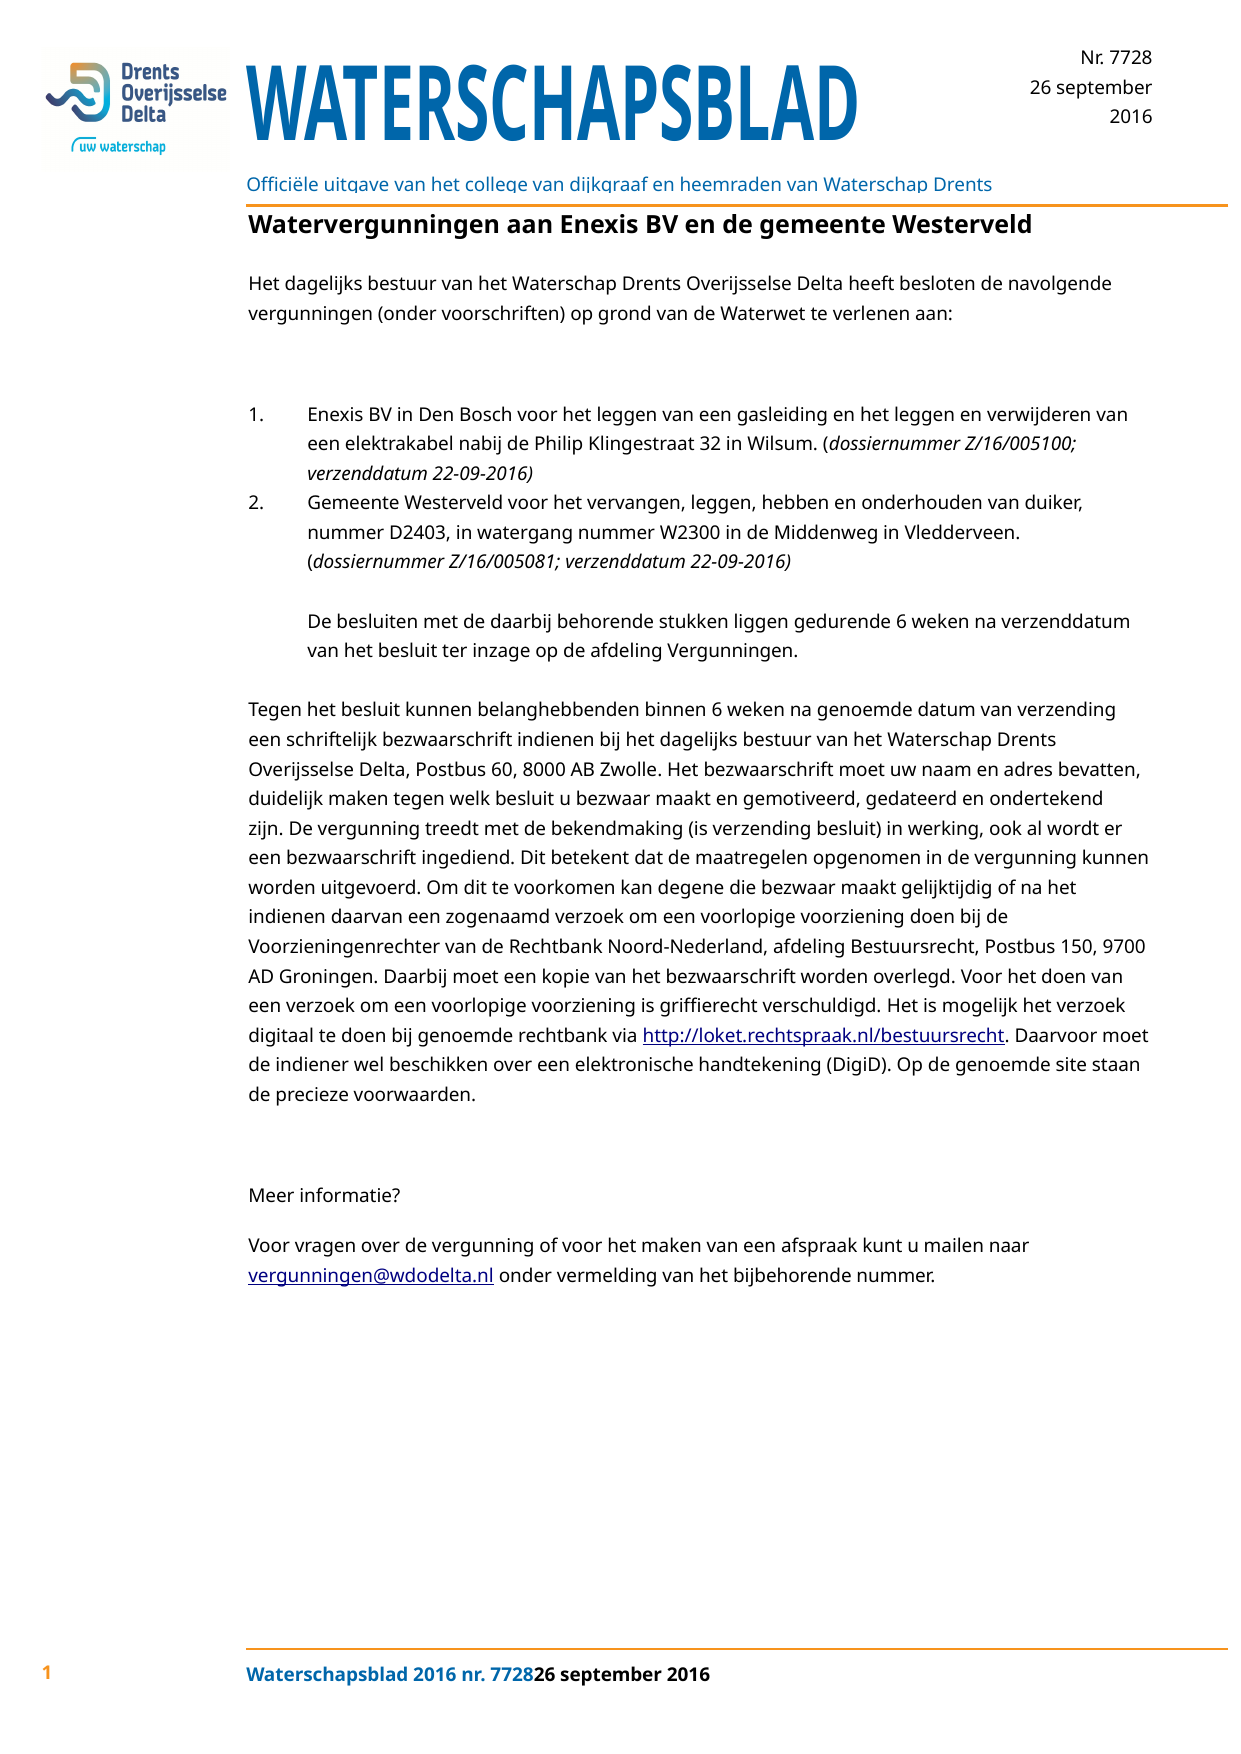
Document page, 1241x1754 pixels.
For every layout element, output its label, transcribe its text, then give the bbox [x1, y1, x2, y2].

picture [41, 47, 231, 172]
text Het dagelijks bestuur van het Waterschap Drents Overijsselse Delta heeft besloten de navolgende vergunningen (onder voorschriften) op grond van de Waterwet te verlenen aan: [248, 270, 1152, 326]
list De besluiten met de daarbij behorende stukken liggen gedurende 6 weken na verzenddatum van het besluit ter inzage op de afdeling Vergunningen. [248, 608, 1152, 663]
text Tegen het besluit kunnen belanghebbenden binnen 6 weken na genoemde datum van verzending een schriftelijk bezwaarschrift indienen bij het dagelijks bestuur van het Waterschap Drents Overijsselse Delta, Postbus 60, 8000 AB Zwolle. Het bezwaarschrift moet uw naam en adres bevatten, duidelijk maken tegen welk besluit u bezwaar maakt en gemotiveerd, gedateerd en ondertekend zijn. De vergunning treedt met de bekendmaking (is verzending besluit) in werking, ook al wordt er een bezwaarschrift ingediend. Dit betekent dat de maatregelen opgenomen in de vergunning kunnen worden uitgevoerd. Om dit te voorkomen kan degene die bezwaar maakt gelijktijdig of na het indienen daarvan een zogenaamd verzoek om een voorlopige voorziening doen bij de Voorzieningenrechter van de Rechtbank Noord-Nederland, afdeling Bestuursrecht, Postbus 150, 9700 AD Groningen. Daarbij moet een kopie van het bezwaarschrift worden overlegd. Voor het doen van een verzoek om een voorlopige voorziening is griffierecht verschuldigd. Het is mogelijk het verzoek digitaal te doen bij genoemde rechtbank via http://loket.rechtspraak.nl/bestuursrecht. Daarvoor moet de indiener wel beschikken over een elektronische handtekening (DigiD). Op de genoemde site staan de precieze voorwaarden. [248, 697, 1152, 1107]
list Gemeente Westerveld voor het vervangen, leggen, hebben en onderhouden van duiker, nummer D2403, in watergang nummer W2300 in de Middenweg in Vledderveen. (dossiernummer Z/16/005081; verzenddatum 22-09-2016) [248, 489, 1152, 574]
list Enexis BV in Den Bosch voor het leggen van een gasleiding en het leggen en verwijderen van een elektrakabel nabij de Philip Klingestraat 32 in Wilsum. (dossiernummer Z/16/005100; verzenddatum 22-09-2016) [248, 401, 1152, 486]
text Meer informatie? [248, 1182, 1152, 1208]
text Watervergunningen aan Enexis BV en de gemeente Westerveld [248, 207, 1152, 241]
text Voor vragen over de vergunning of voor het maken van een afspraak kunt u mailen naar vergunningen@wdodelta.nl onder vermelding van het bijbehorende nummer. [248, 1232, 1152, 1288]
